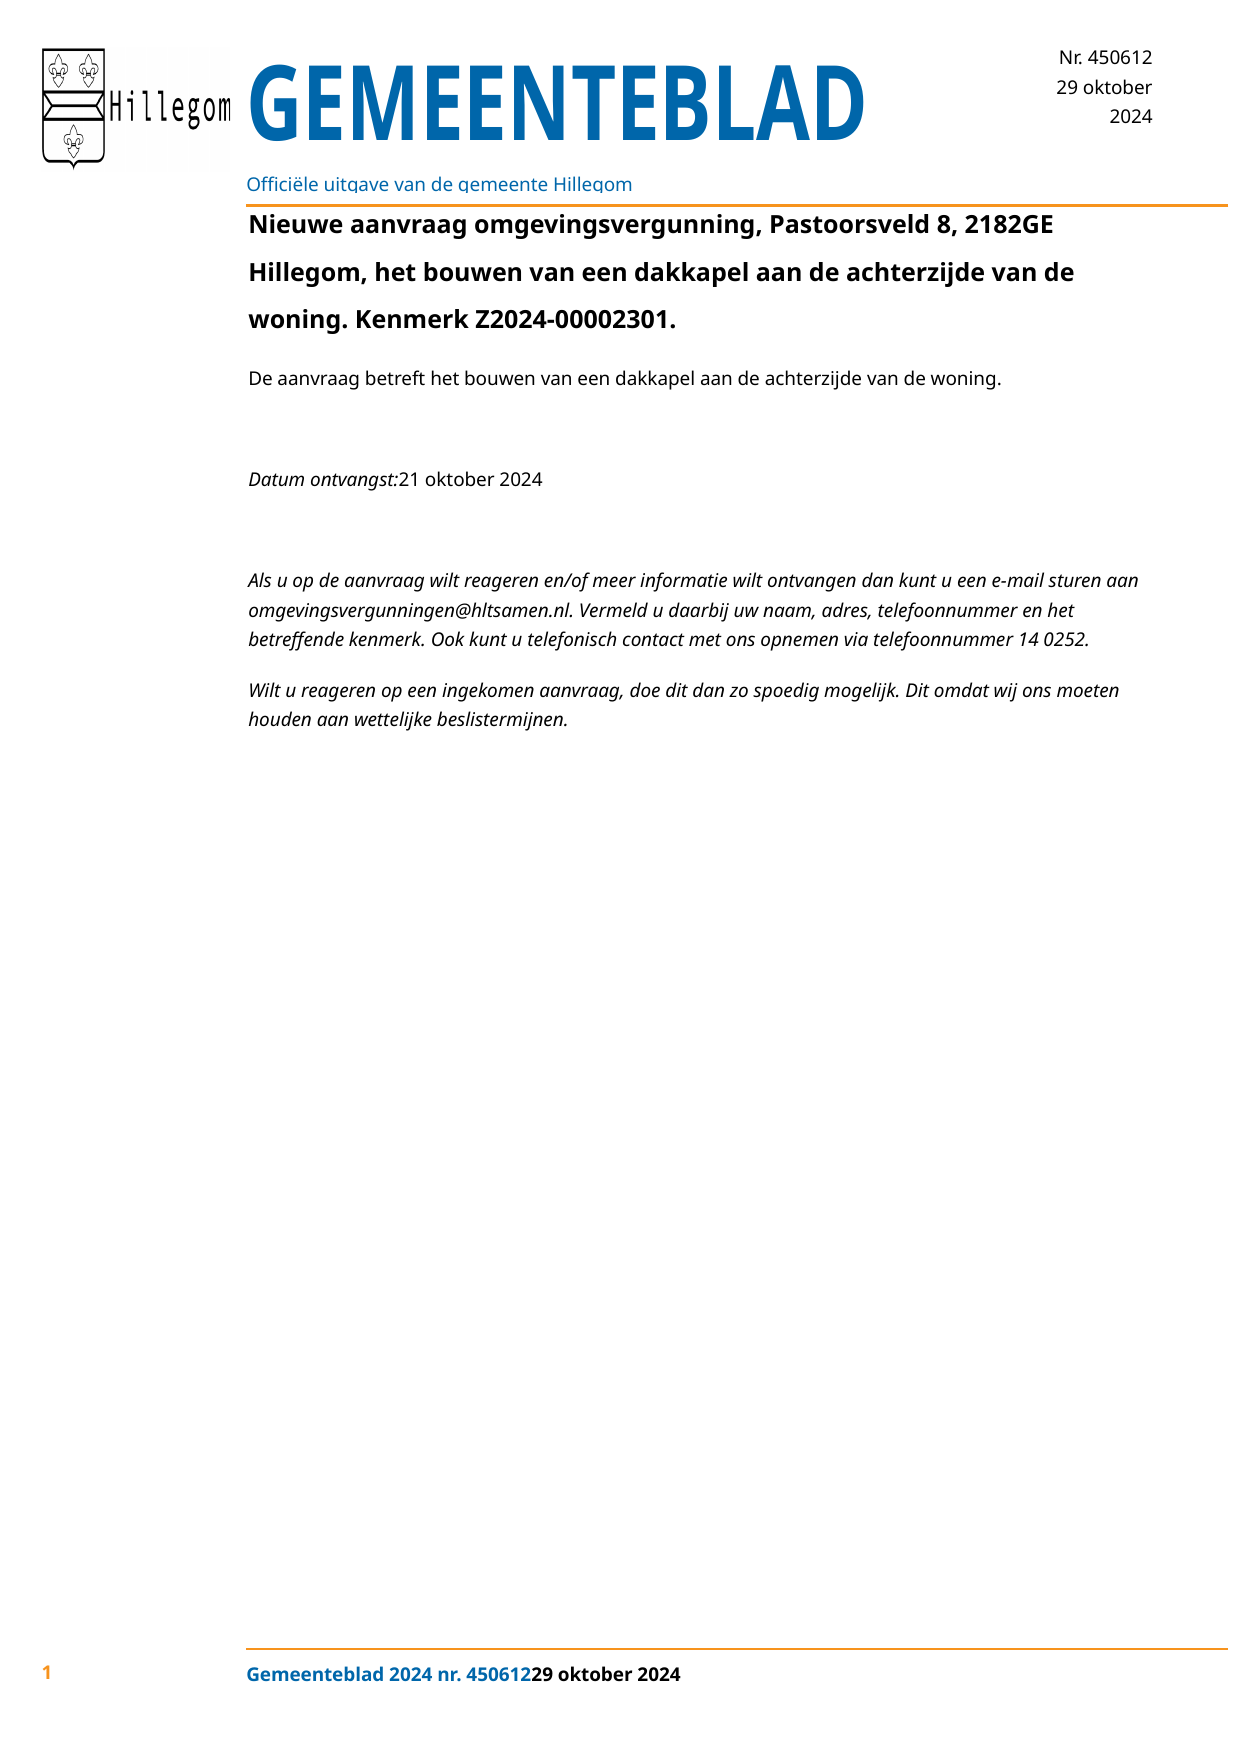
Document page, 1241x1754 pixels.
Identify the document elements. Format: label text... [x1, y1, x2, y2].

text De aanvraag betreft het bouwen van een dakkapel aan de achterzijde van de woning. [248, 366, 1152, 391]
text Als u op de aanvraag wilt reageren en/of meer informatie wilt ontvangen dan kunt u een e-mail sturen aan omgevingsvergunningen@hltsamen.nl. Vermeld u daarbij uw naam, adres, telefoonnummer en het betreffende kenmerk. Ook kunt u telefonisch contact met ons opnemen via telefoonnummer 14 0252. [248, 567, 1152, 652]
text Wilt u reageren op een ingekomen aanvraag, doe dit dan zo spoedig mogelijk. Dit omdat wij ons moeten houden aan wettelijke beslistermijnen. [248, 677, 1152, 732]
picture [41, 47, 231, 172]
text Nieuwe aanvraag omgevingsvergunning, Pastoorsveld 8, 2182GE Hillegom, het bouwen van een dakkapel aan de achterzijde van de woning. Kenmerk Z2024-00002301. [248, 207, 1152, 336]
text Datum ontvangst:21 oktober 2024 [248, 466, 1152, 492]
